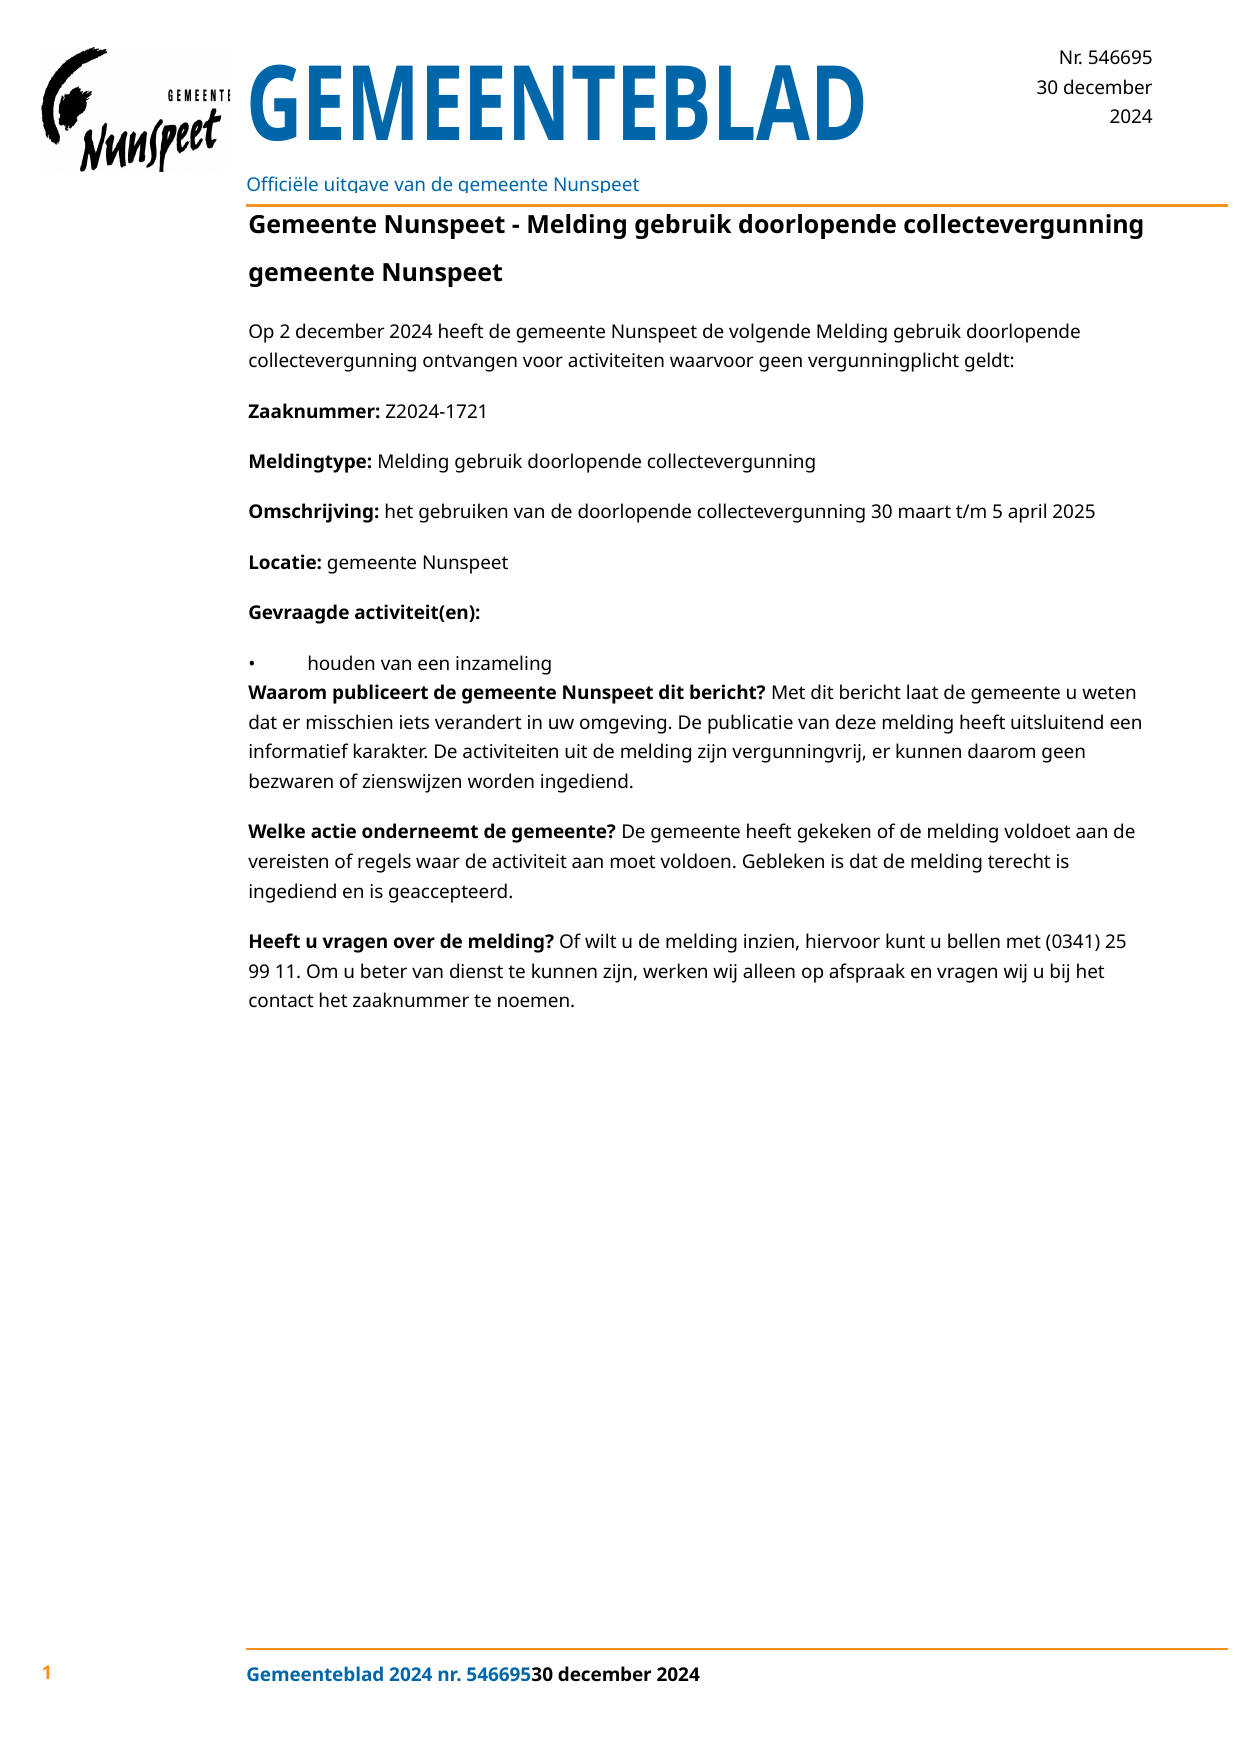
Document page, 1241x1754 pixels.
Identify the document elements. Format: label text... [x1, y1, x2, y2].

text Heeft u vragen over de melding? Of wilt u de melding inzien, hiervoor kunt u bellen met (0341) 25 99 11. Om u beter van dienst te kunnen zijn, werken wij alleen op afspraak en vragen wij u bij het contact het zaaknummer te noemen. [248, 928, 1152, 1013]
text Op 2 december 2024 heeft de gemeente Nunspeet de volgende Melding gebruik doorlopende collectevergunning ontvangen voor activiteiten waarvoor geen vergunningplicht geldt: [248, 318, 1152, 373]
list houden van een inzameling [248, 650, 1152, 676]
text Gevraagde activiteit(en): [248, 599, 1152, 625]
text Welke actie onderneemt de gemeente? De gemeente heeft gekeken of de melding voldoet aan de vereisten of regels waar de activiteit aan moet voldoen. Gebleken is dat de melding terecht is ingediend en is geaccepteerd. [248, 819, 1152, 904]
picture [41, 47, 231, 172]
text Waarom publiceert de gemeente Nunspeet dit bericht? Met dit bericht laat de gemeente u weten dat er misschien iets verandert in uw omgeving. De publicatie van deze melding heeft uitsluitend een informatief karakter. De activiteiten uit de melding zijn vergunningvrij, er kunnen daarom geen bezwaren of zienswijzen worden ingediend. [248, 679, 1152, 794]
text Omschrijving: het gebruiken van de doorlopende collectevergunning 30 maart t/m 5 april 2025 [248, 499, 1152, 524]
text Locatie: gemeente Nunspeet [248, 549, 1152, 575]
text Gemeente Nunspeet - Melding gebruik doorlopende collectevergunning gemeente Nunspeet [248, 207, 1152, 288]
text Zaaknummer: Z2024-1721 [248, 398, 1152, 424]
text Meldingtype: Melding gebruik doorlopende collectevergunning [248, 448, 1152, 474]
